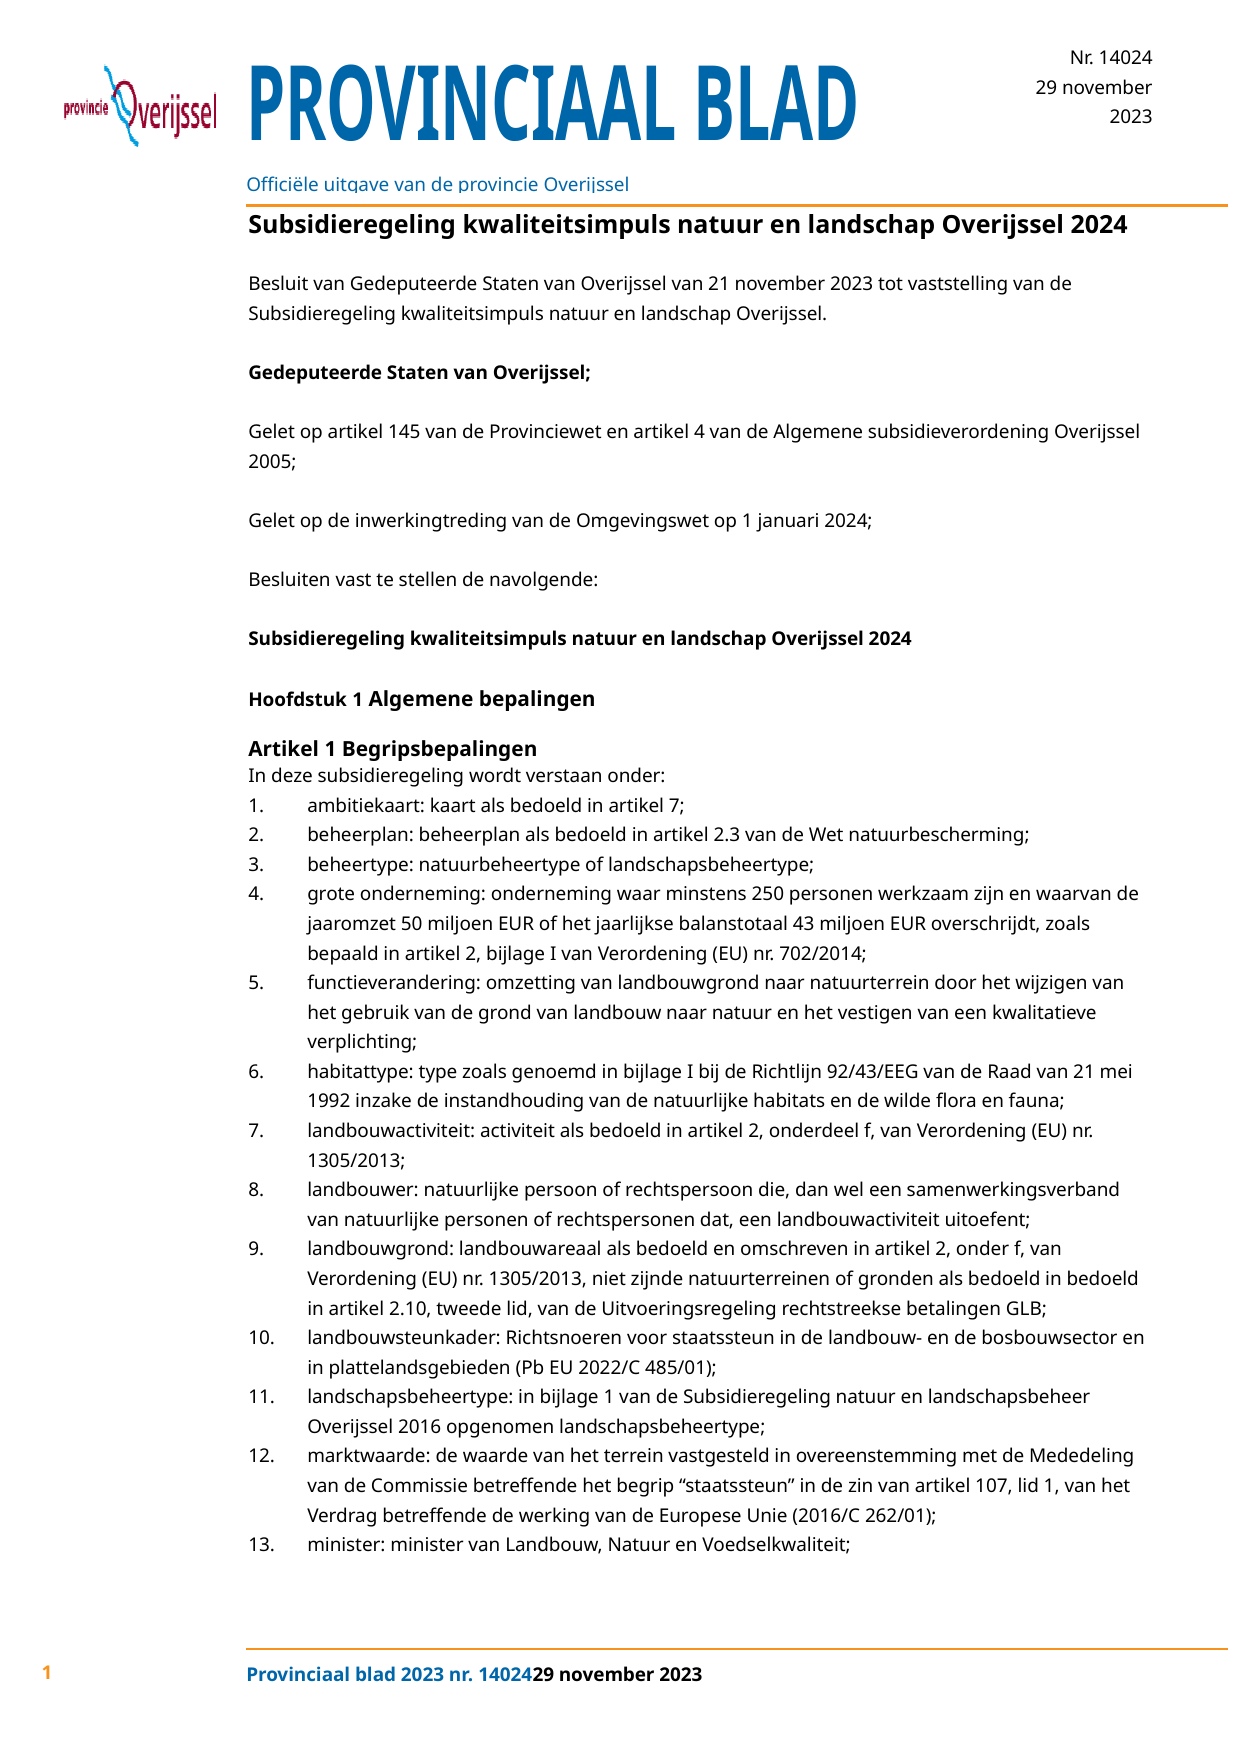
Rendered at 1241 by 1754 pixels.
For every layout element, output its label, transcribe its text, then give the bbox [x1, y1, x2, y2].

list landbouwactiviteit: activiteit als bedoeld in artikel 2, onderdeel f, van Verordening (EU) nr. 1305/2013; [248, 1117, 1152, 1172]
list beheertype: natuurbeheertype of landschapsbeheertype; [248, 851, 1152, 877]
text Gelet op de inwerkingtreding van de Omgevingswet op 1 januari 2024; [248, 507, 1152, 533]
list ambitiekaart: kaart als bedoeld in artikel 7; [248, 792, 1152, 817]
list landschapsbeheertype: in bijlage 1 van de Subsidieregeling natuur en landschapsbeheer Overijssel 2016 opgenomen landschapsbeheertype; [248, 1383, 1152, 1439]
text Subsidieregeling kwaliteitsimpuls natuur en landschap Overijssel 2024 [248, 207, 1152, 241]
list landbouwer: natuurlijke persoon of rechtspersoon die, dan wel een samenwerkingsverband van natuurlijke personen of rechtspersonen dat, een landbouwactiviteit uitoefent; [248, 1176, 1152, 1232]
list landbouwgrond: landbouwareaal als bedoeld en omschreven in artikel 2, onder f, van Verordening (EU) nr. 1305/2013, niet zijnde natuurterreinen of gronden als bedoeld in bedoeld in artikel 2.10, tweede lid, van de Uitvoeringsregeling rechtstreekse betalingen GLB; [248, 1236, 1152, 1320]
text In deze subsidieregeling wordt verstaan onder: [248, 762, 1152, 788]
text Subsidieregeling kwaliteitsimpuls natuur en landschap Overijssel 2024 [248, 625, 1152, 651]
picture [41, 47, 231, 172]
list habitattype: type zoals genoemd in bijlage I bij de Richtlijn 92/43/EEG van de Raad van 21 mei 1992 inzake de instandhouding van de natuurlijke habitats en de wilde flora en fauna; [248, 1058, 1152, 1113]
text Gedeputeerde Staten van Overijssel; [248, 359, 1152, 385]
list grote onderneming: onderneming waar minstens 250 personen werkzaam zijn en waarvan de jaaromzet 50 miljoen EUR of het jaarlijkse balanstotaal 43 miljoen EUR overschrijdt, zoals bepaald in artikel 2, bijlage I van Verordening (EU) nr. 702/2014; [248, 881, 1152, 965]
list beheerplan: beheerplan als bedoeld in artikel 2.3 van de Wet natuurbescherming; [248, 821, 1152, 847]
list marktwaarde: de waarde van het terrein vastgesteld in overeenstemming met de Mededeling van de Commissie betreffende het begrip “staatssteun” in de zin van artikel 107, lid 1, van het Verdrag betreffende de werking van de Europese Unie (2016/C 262/01); [248, 1443, 1152, 1527]
text Gelet op artikel 145 van de Provinciewet en artikel 4 van de Algemene subsidieverordening Overijssel 2005; [248, 418, 1152, 473]
list functieverandering: omzetting van landbouwgrond naar natuurterrein door het wijzigen van het gebruik van de grond van landbouw naar natuur en het vestigen van een kwalitatieve verplichting; [248, 969, 1152, 1054]
text Artikel 1 Begripsbepalingen [248, 734, 1152, 762]
text Besluiten vast te stellen de navolgende: [248, 566, 1152, 592]
text Besluit van Gedeputeerde Staten van Overijssel van 21 november 2023 tot vaststelling van de Subsidieregeling kwaliteitsimpuls natuur en landschap Overijssel. [248, 270, 1152, 326]
list minister: minister van Landbouw, Natuur en Voedselkwaliteit; [248, 1531, 1152, 1557]
text Hoofdstuk 1 Algemene bepalingen [248, 684, 1152, 713]
list landbouwsteunkader: Richtsnoeren voor staatssteun in de landbouw- en de bosbouwsector en in plattelandsgebieden (Pb EU 2022/C 485/01); [248, 1324, 1152, 1379]
